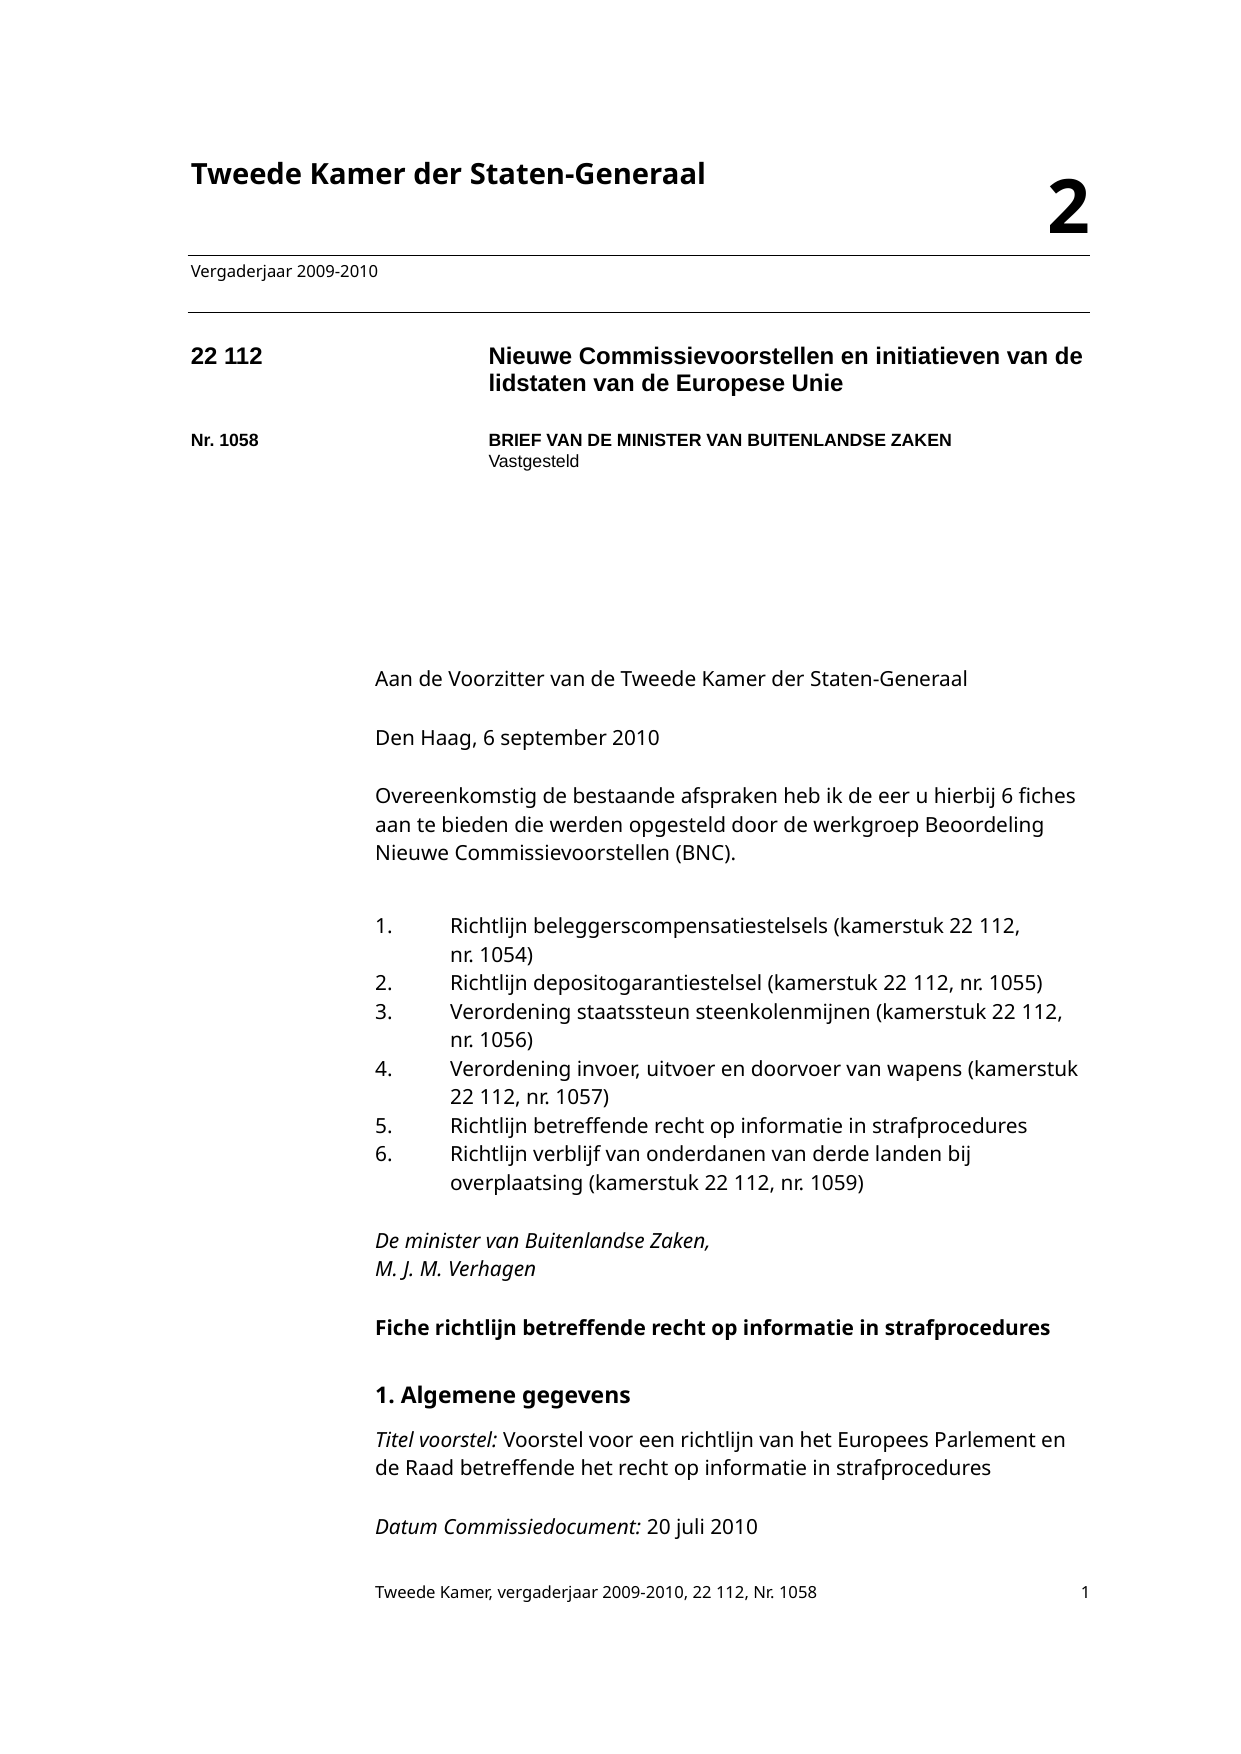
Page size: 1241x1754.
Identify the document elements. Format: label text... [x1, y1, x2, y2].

table_cell Vergaderjaar 2009-2010 [188, 256, 485, 312]
list Richtlijn beleggerscompensatiestelsels (kamerstuk 22 112, nr. 1054) [375, 912, 1090, 968]
list Richtlijn betreffende recht op informatie in strafprocedures [375, 1111, 1090, 1139]
table_cell [485, 256, 1090, 312]
text De minister van Buitenlandse Zaken, [375, 1226, 1090, 1254]
table_header 2 [910, 150, 1090, 255]
text Titel voorstel: Voorstel voor een richtlijn van het Europees Parlement en de Raad betreffende het recht op informatie in strafprocedures [375, 1425, 1090, 1482]
table_cell Nr. 1058 [188, 427, 485, 546]
list Verordening staatssteun steenkolenmijnen (kamerstuk 22 112, nr. 1056) [375, 997, 1090, 1054]
table_header Tweede Kamer der Staten-Generaal [188, 150, 909, 255]
list Richtlijn depositogarantiestelsel (kamerstuk 22 112, nr. 1055) [375, 968, 1090, 997]
table_cell [485, 313, 1090, 339]
text Overeenkomstig de bestaande afspraken heb ik de eer u hierbij 6 fiches aan te bieden die werden opgesteld door de werkgroep Beoordeling Nieuwe Commissievoorstellen (BNC). [375, 781, 1090, 867]
table_cell BRIEF VAN DE MINISTER VAN BUITENLANDSE ZAKEN Vastgesteld [485, 427, 1090, 546]
table_cell Nieuwe Commissievoorstellen en initiatieven van de lidstaten van de Europese Unie [485, 339, 1090, 427]
table_cell 22 112 [188, 339, 485, 427]
text Fiche richtlijn betreffende recht op informatie in strafprocedures [375, 1313, 1090, 1341]
text Den Haag, 6 september 2010 [375, 723, 1090, 751]
text M. J. M. Verhagen [375, 1254, 1090, 1283]
text Aan de Voorzitter van de Tweede Kamer der Staten-Generaal [375, 664, 1090, 693]
text Datum Commissiedocument: 20 juli 2010 [375, 1512, 1090, 1540]
list Verordening invoer, uitvoer en doorvoer van wapens (kamerstuk 22 112, nr. 1057) [375, 1054, 1090, 1111]
subtitle 1. Algemene gegevens [375, 1379, 1090, 1410]
list Richtlijn verblijf van onderdanen van derde landen bij overplaatsing (kamerstuk 22 112, nr. 1059) [375, 1139, 1090, 1196]
table_cell [188, 313, 485, 339]
